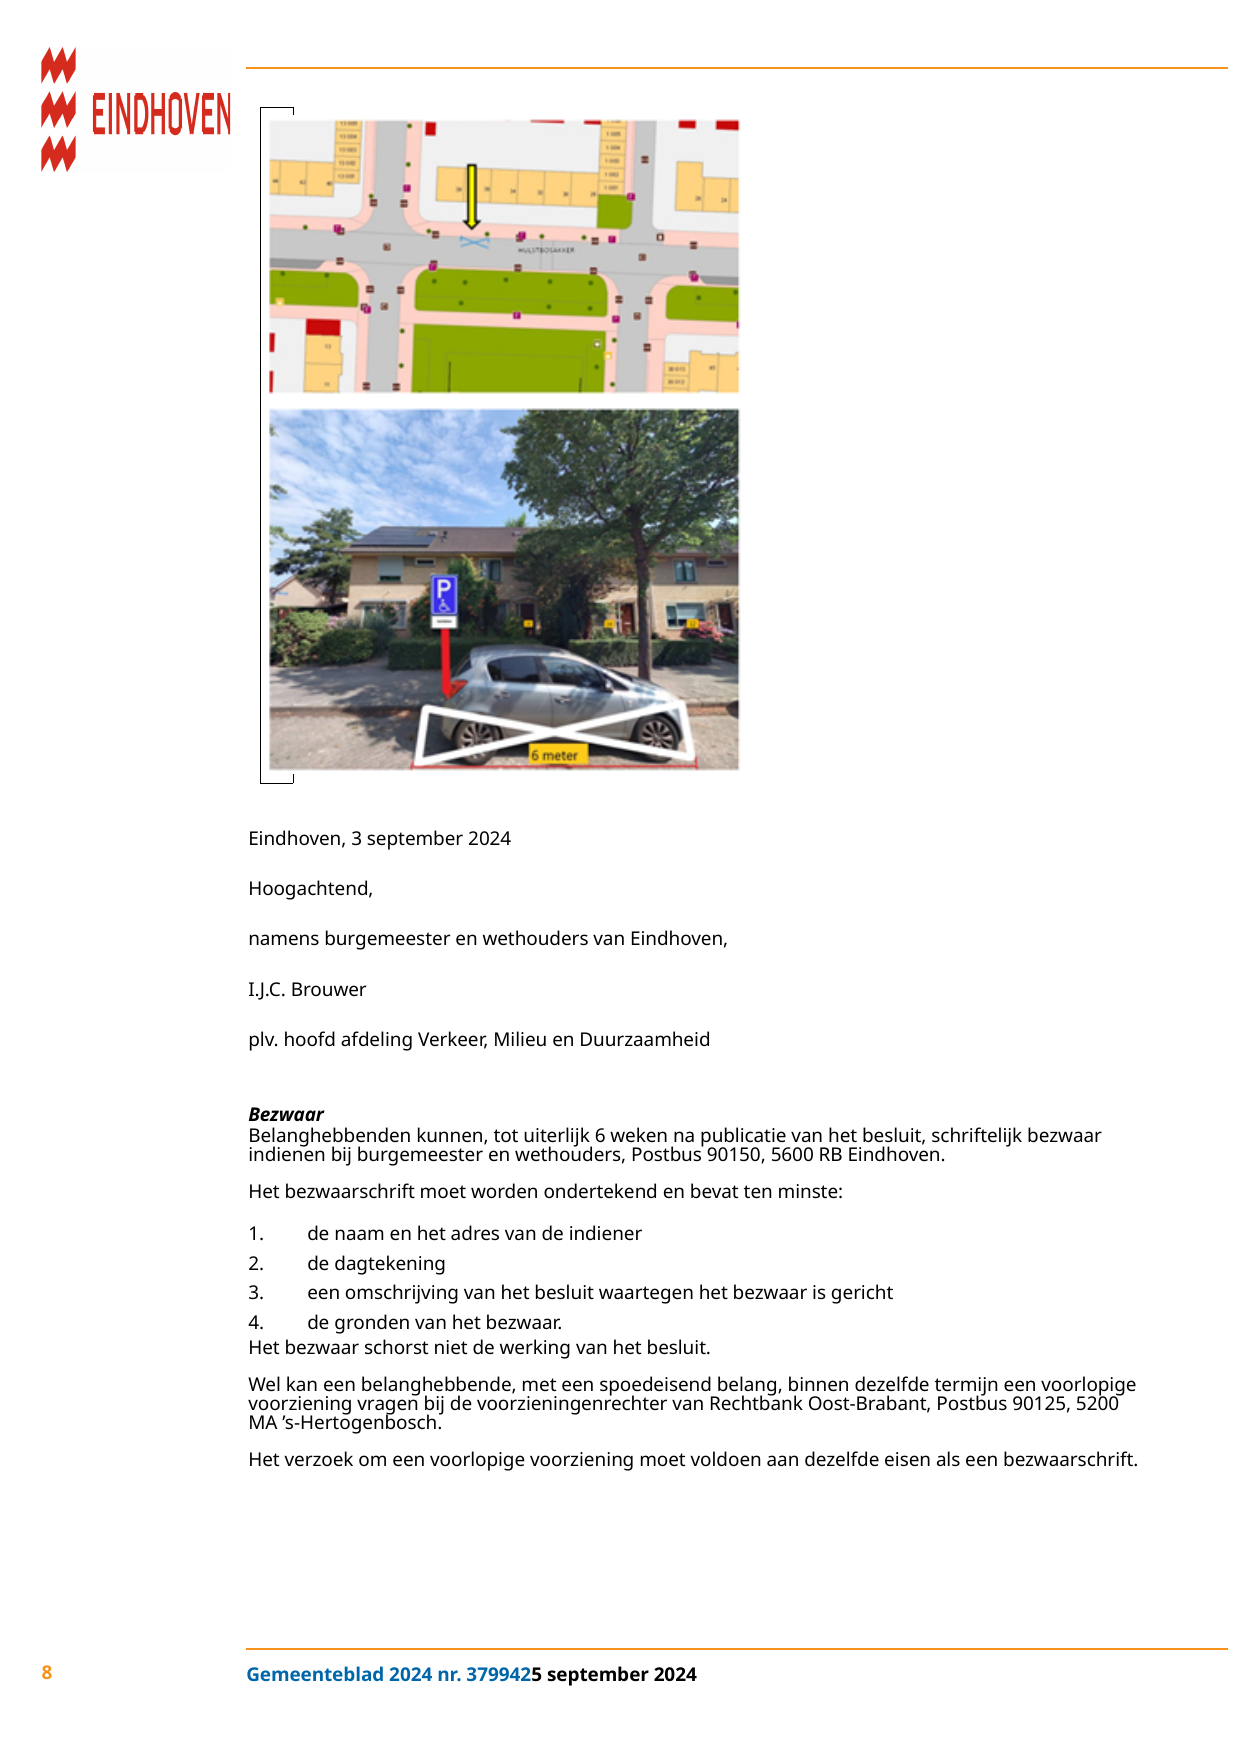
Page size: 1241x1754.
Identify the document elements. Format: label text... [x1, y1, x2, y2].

list de dagtekening [248, 1250, 1152, 1276]
text Het bezwaarschrift moet worden ondertekend en bevat ten minste: [248, 1183, 1152, 1203]
text Bezwaar [248, 1101, 1152, 1127]
text Hoogachtend, [248, 875, 1152, 901]
picture [41, 47, 231, 172]
text Belanghebbenden kunnen, tot uiterlijk 6 weken na publicatie van het besluit, schriftelijk bezwaar indienen bij burgemeester en wethouders, Postbus 90150, 5600 RB Eindhoven. [248, 1127, 1152, 1166]
text I.J.C. Brouwer [248, 976, 1152, 1002]
text namens burgemeester en wethouders van Eindhoven, [248, 926, 1152, 951]
list een omschrijving van het besluit waartegen het bezwaar is gericht [248, 1279, 1152, 1305]
text Wel kan een belanghebbende, met een spoedeisend belang, binnen dezelfde termijn een voorlopige voorziening vragen bij de voorzieningenrechter van Rechtbank Oost-Brabant, Postbus 90125, 5200 MA ’s-Hertogenbosch. [248, 1376, 1152, 1433]
text Eindhoven, 3 september 2024 [248, 825, 1152, 850]
text plv. hoofd afdeling Verkeer, Milieu en Duurzaamheid [248, 1026, 1152, 1052]
picture [268, 115, 742, 774]
text Het bezwaar schorst niet de werking van het besluit. [248, 1339, 1152, 1358]
list de naam en het adres van de indiener [248, 1220, 1152, 1246]
list de gronden van het bezwaar. [248, 1309, 1152, 1335]
text Het verzoek om een voorlopige voorziening moet voldoen aan dezelfde eisen als een bezwaarschrift. [248, 1451, 1152, 1470]
